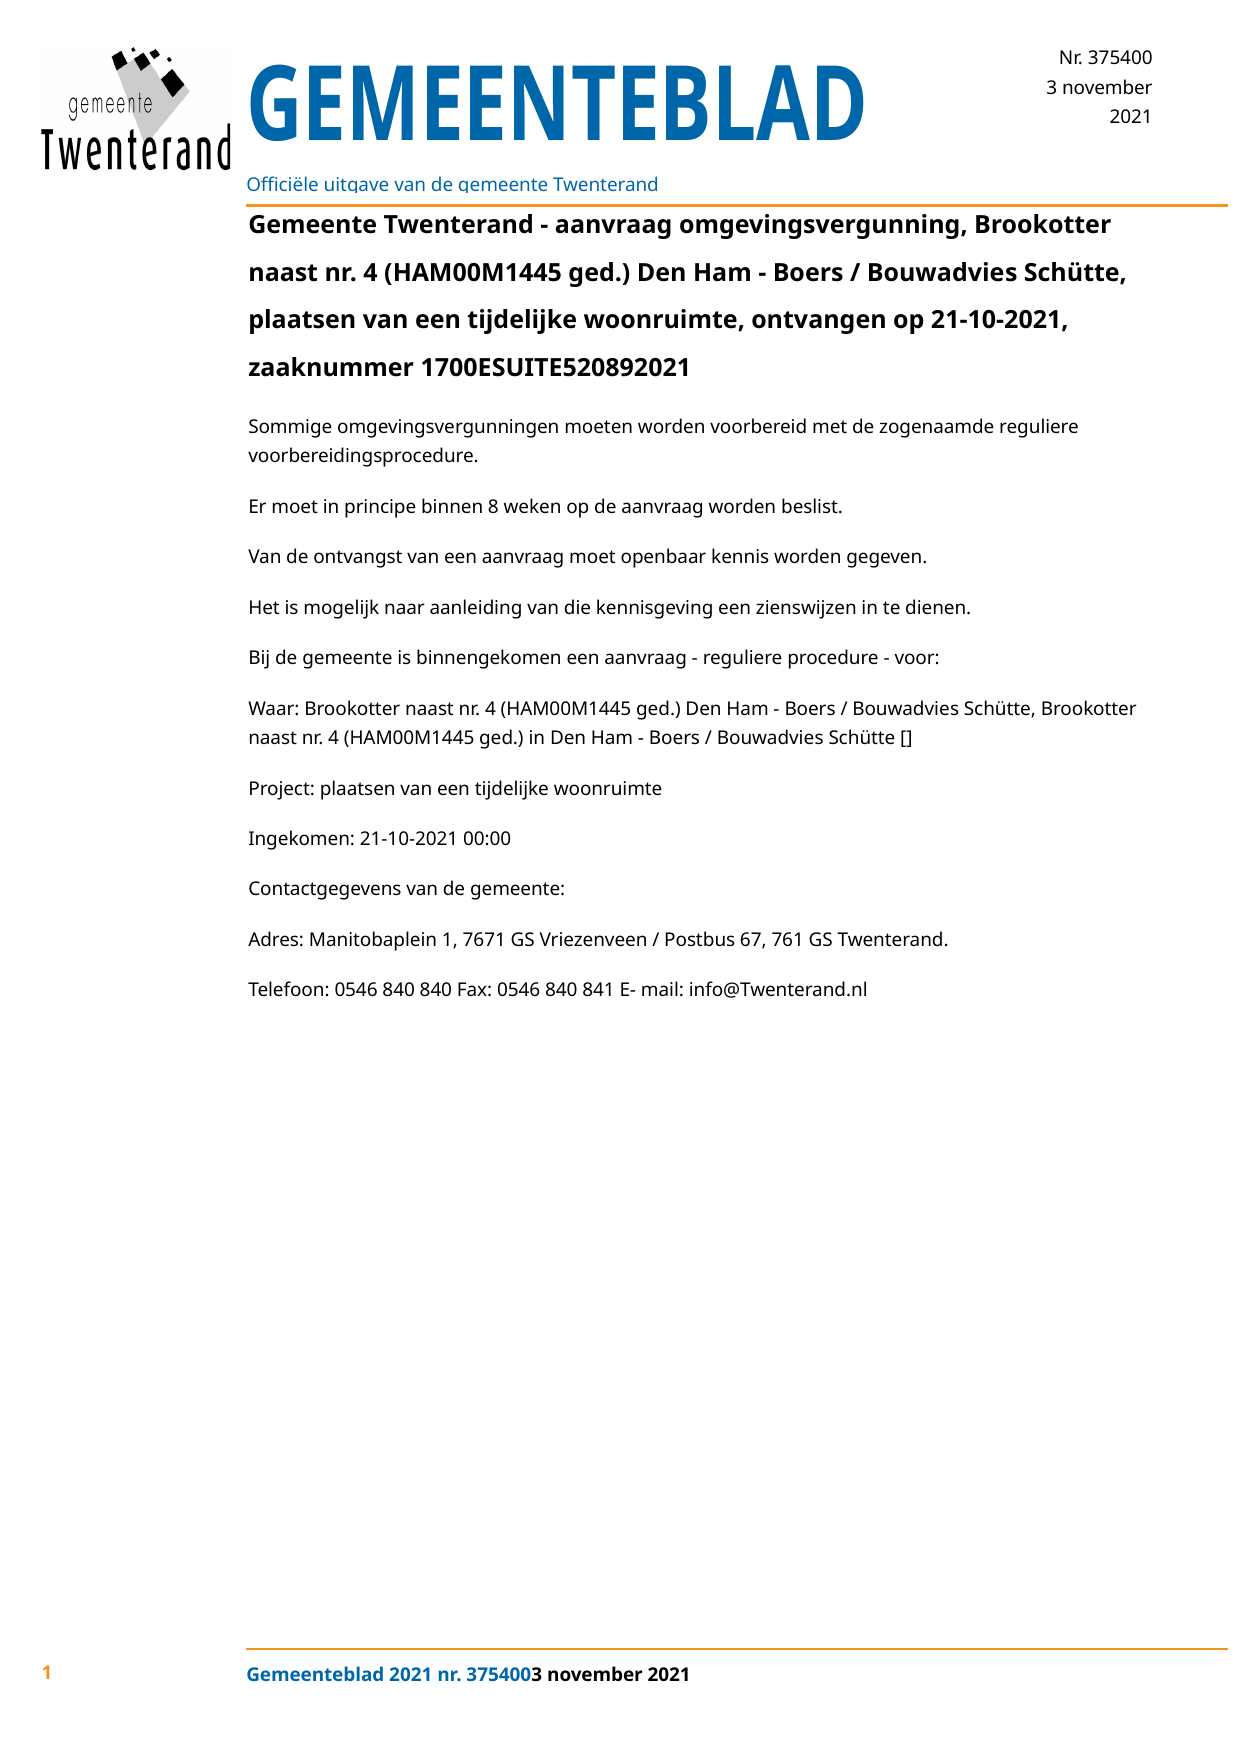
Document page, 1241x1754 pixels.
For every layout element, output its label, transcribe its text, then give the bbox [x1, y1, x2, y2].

text Sommige omgevingsvergunningen moeten worden voorbereid met de zogenaamde reguliere voorbereidingsprocedure. [248, 413, 1152, 468]
text Ingekomen: 21-10-2021 00:00 [248, 825, 1152, 851]
text Het is mogelijk naar aanleiding van die kennisgeving een zienswijzen in te dienen. [248, 594, 1152, 620]
text Waar: Brookotter naast nr. 4 (HAM00M1445 ged.) Den Ham - Boers / Bouwadvie­s Schütte, Brookotter naast nr. 4 (HAM00M1445 ged.) in Den Ham - Boers / Bouwadvie­s Schütte [] [248, 695, 1152, 750]
picture [41, 47, 231, 172]
text Telefoon: 0546 840 840 Fax: 0546 840 841 E- mail: info@Twenterand.nl [248, 976, 1152, 1002]
text Contactgegevens van de gemeente: [248, 876, 1152, 901]
text Bij de gemeente is binnengekomen een aanvraag - reguliere procedure - voor: [248, 644, 1152, 670]
text Adres: Manitobaplein 1, 7671 GS Vriezenveen / Postbus 67, 761 GS Twenterand. [248, 926, 1152, 952]
text Gemeente Twenterand - aanvraag omgevingsvergunning, Brookotter naast nr. 4 (HAM00M1445 ged.) Den Ham - Boers / Bouwadvie­s Schütte, plaatsen van een tijdelijke woonruimte, ontvangen op 21-10-2021, zaaknummer 1700ESUITE520892021 [248, 207, 1152, 384]
text Van de ontvangst van een aanvraag moet openbaar kennis worden gegeven. [248, 543, 1152, 569]
text Project: plaatsen van een tijdelijke woonruimte [248, 775, 1152, 801]
text Er moet in principe binnen 8 weken op de aanvraag worden beslist. [248, 493, 1152, 519]
